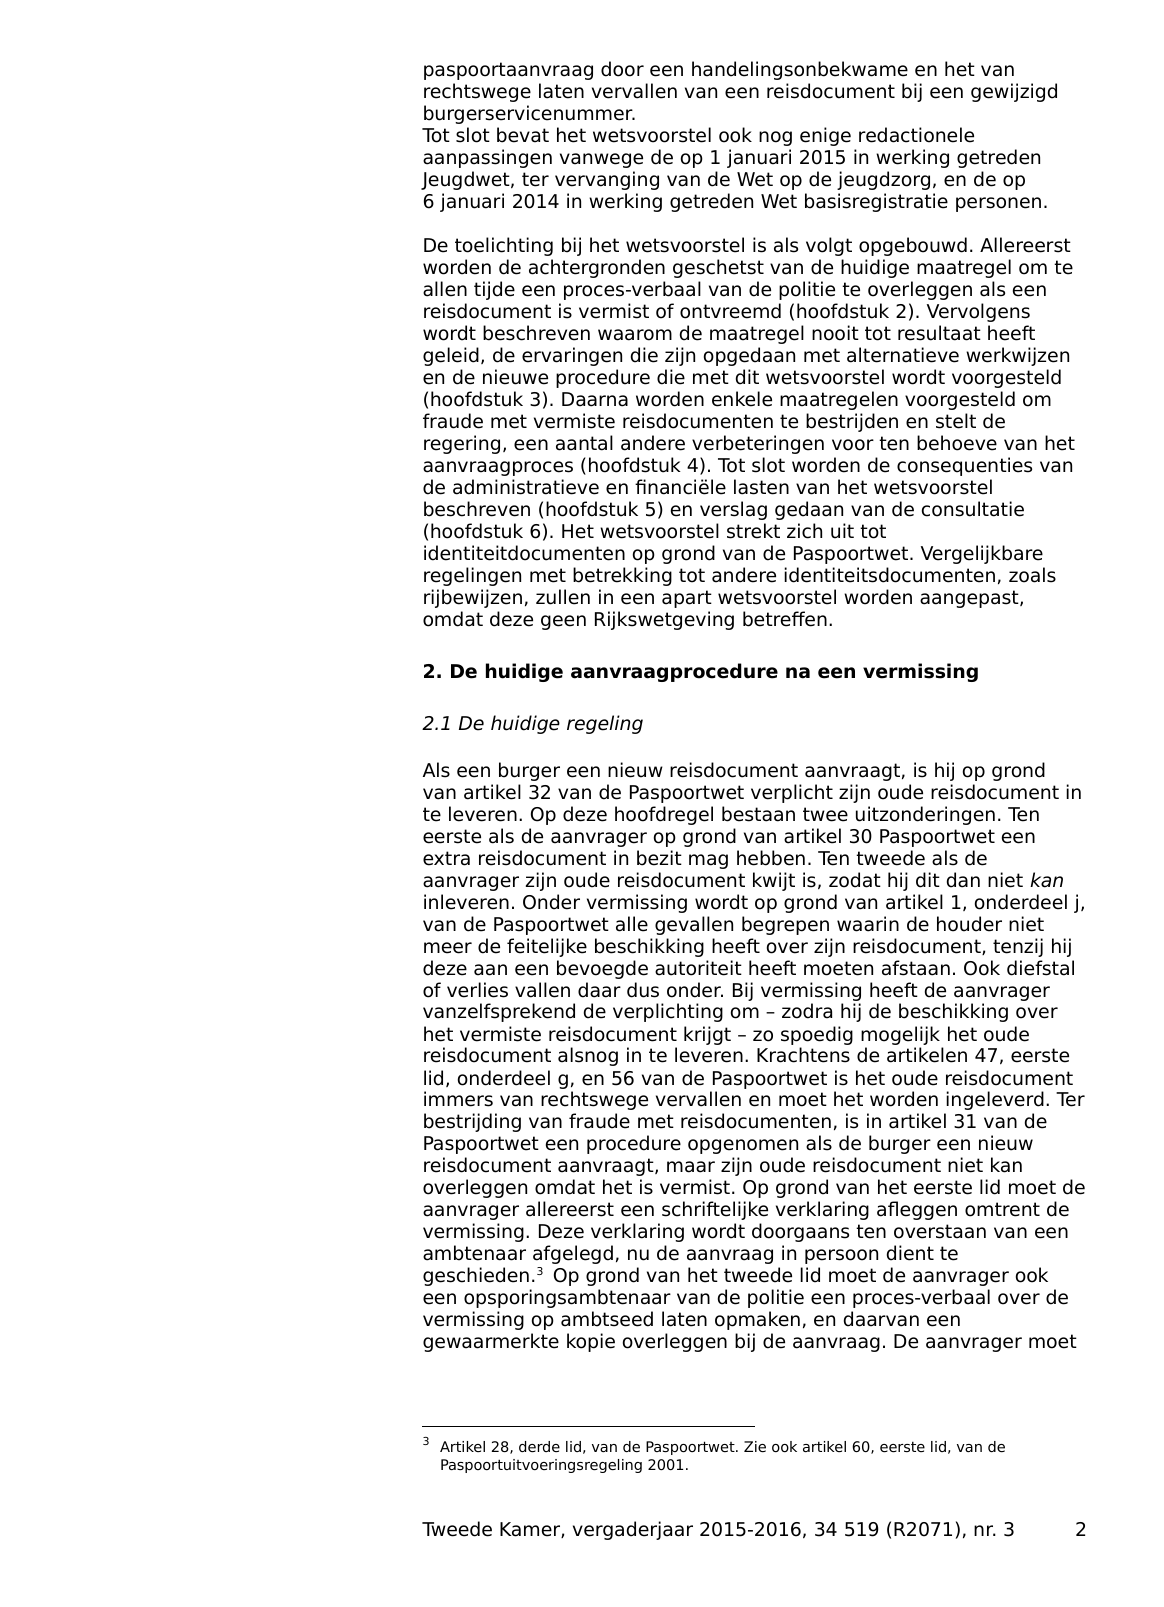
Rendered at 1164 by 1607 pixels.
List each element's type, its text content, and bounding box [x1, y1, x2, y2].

subtitle 2.1 De huidige regeling [422, 713, 1087, 735]
text paspoortaanvraag door een handelingsonbekwame en het van rechtswege laten vervallen van een reisdocument bij een gewijzigd burgerservicenummer. [422, 59, 1087, 125]
text Artikel 28, derde lid, van de Paspoortwet. Zie ook artikel 60, eerste lid, van de Paspoortuitvoeringsregeling 2001. [422, 1435, 1087, 1474]
subtitle 2. De huidige aanvraagprocedure na een vermissing [422, 661, 1087, 683]
text Tot slot bevat het wetsvoorstel ook nog enige redactionele aanpassingen vanwege de op 1 januari 2015 in werking getreden Jeugdwet, ter vervanging van de Wet op de jeugdzorg, en de op 6 januari 2014 in werking getreden Wet basisregistratie personen. [422, 125, 1087, 213]
text De toelichting bij het wetsvoorstel is als volgt opgebouwd. Allereerst worden de achtergronden geschetst van de huidige maatregel om te allen tijde een proces-verbaal van de politie te overleggen als een reisdocument is vermist of ontvreemd (hoofdstuk 2). Vervolgens wordt beschreven waarom de maatregel nooit tot resultaat heeft geleid, de ervaringen die zijn opgedaan met alternatieve werkwijzen en de nieuwe procedure die met dit wetsvoorstel wordt voorgesteld (hoofdstuk 3). Daarna worden enkele maatregelen voorgesteld om fraude met vermiste reisdocumenten te bestrijden en stelt de regering, een aantal andere verbeteringen voor ten behoeve van het aanvraagproces (hoofdstuk 4). Tot slot worden de consequenties van de administratieve en financiële lasten van het wetsvoorstel beschreven (hoofdstuk 5) en verslag gedaan van de consultatie (hoofdstuk 6). Het wetsvoorstel strekt zich uit tot identiteitdocumenten op grond van de Paspoortwet. Vergelijkbare regelingen met betrekking tot andere identiteitsdocumenten, zoals rijbewijzen, zullen in een apart wetsvoorstel worden aangepast, omdat deze geen Rijkswetgeving betreffen. [422, 235, 1087, 631]
text Als een burger een nieuw reisdocument aanvraagt, is hij op grond van artikel 32 van de Paspoortwet verplicht zijn oude reisdocument in te leveren. Op deze hoofdregel bestaan twee uitzonderingen. Ten eerste als de aanvrager op grond van artikel 30 Paspoortwet een extra reisdocument in bezit mag hebben. Ten tweede als de aanvrager zijn oude reisdocument kwijt is, zodat hij dit dan niet kan inleveren. Onder vermissing wordt op grond van artikel 1, onderdeel j, van de Paspoortwet alle gevallen begrepen waarin de houder niet meer de feitelijke beschikking heeft over zijn reisdocument, tenzij hij deze aan een bevoegde autoriteit heeft moeten afstaan. Ook diefstal of verlies vallen daar dus onder. Bij vermissing heeft de aanvrager vanzelfsprekend de verplichting om – zodra hij de beschikking over het vermiste reisdocument krijgt – zo spoedig mogelijk het oude reisdocument alsnog in te leveren. Krachtens de artikelen 47, eerste lid, onderdeel g, en 56 van de Paspoortwet is het oude reisdocument immers van rechtswege vervallen en moet het worden ingeleverd. Ter bestrijding van fraude met reisdocumenten, is in artikel 31 van de Paspoortwet een procedure opgenomen als de burger een nieuw reisdocument aanvraagt, maar zijn oude reisdocument niet kan overleggen omdat het is vermist. Op grond van het eerste lid moet de aanvrager allereerst een schriftelijke verklaring afleggen omtrent de vermissing. Deze verklaring wordt doorgaans ten overstaan van een ambtenaar afgelegd, nu de aanvraag in persoon dient te geschieden. Op grond van het tweede lid moet de aanvrager ook een opsporingsambtenaar van de politie een proces-verbaal over de vermissing op ambtseed laten opmaken, en daarvan een gewaarmerkte kopie overleggen bij de aanvraag. De aanvrager moet [422, 760, 1087, 1353]
